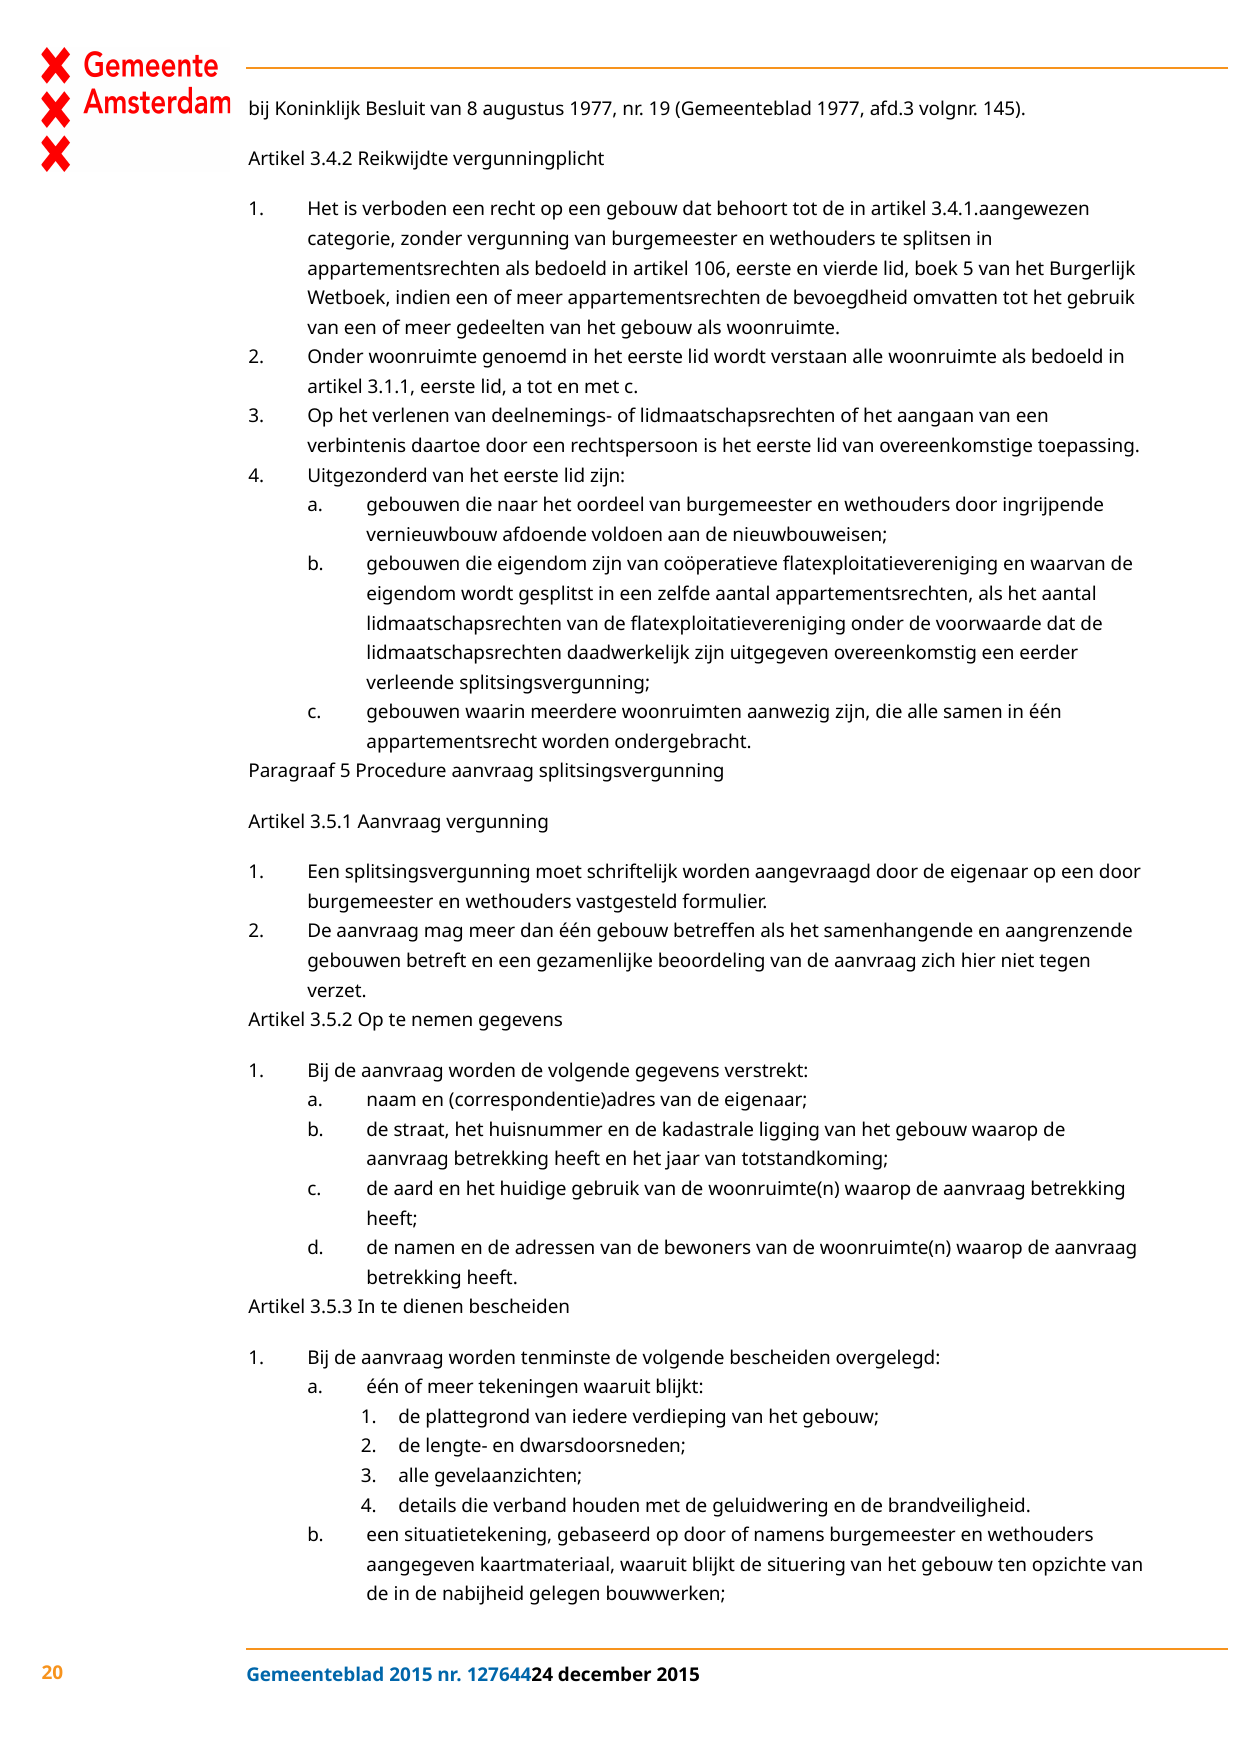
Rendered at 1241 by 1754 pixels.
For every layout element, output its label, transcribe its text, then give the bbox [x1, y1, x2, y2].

list naam en (correspondentie)adres van de eigenaar; [307, 1086, 1152, 1112]
list een situatietekening, gebaseerd op door of namens burgemeester en wethouders aangegeven kaartmateriaal, waaruit blijkt de situering van het gebouw ten opzichte van de in de nabijheid gelegen bouwwerken; [307, 1521, 1152, 1606]
list één of meer tekeningen waaruit blijkt: [307, 1373, 1152, 1399]
list Bij de aanvraag worden de volgende gegevens verstrekt: [248, 1057, 1152, 1083]
list Onder woonruimte genoemd in het eerste lid wordt verstaan alle woonruimte als bedoeld in artikel 3.1.1, eerste lid, a tot en met c. [248, 343, 1152, 399]
list details die verband houden met de geluidwering en de brandveiligheid. [361, 1492, 1152, 1518]
list de straat, het huisnummer en de kadastrale ligging van het gebouw waarop de aanvraag betrekking heeft en het jaar van totstandkoming; [307, 1116, 1152, 1171]
text Artikel 3.5.3 In te dienen bescheiden [248, 1293, 1152, 1319]
text Artikel 3.4.2 Reikwijdte vergunningplicht [248, 145, 1152, 171]
text Paragraaf 5 Procedure aanvraag splitsingsvergunning [248, 758, 1152, 783]
text Artikel 3.5.1 Aanvraag vergunning [248, 808, 1152, 834]
list de aard en het huidige gebruik van de woonruimte(n) waarop de aanvraag betrekking heeft; [307, 1175, 1152, 1231]
list Een splitsingsvergunning moet schriftelijk worden aangevraagd door de eigenaar op een door burgemeester en wethouders vastgesteld formulier. [248, 858, 1152, 914]
list Op het verlenen van deelnemings- of lidmaatschapsrechten of het aangaan van een verbintenis daartoe door een rechtspersoon is het eerste lid van overeenkomstige toepassing. [248, 403, 1152, 458]
list alle gevelaanzichten; [361, 1462, 1152, 1488]
text Artikel 3.5.2 Op te nemen gegevens [248, 1006, 1152, 1032]
list De aanvraag mag meer dan één gebouw betreffen als het samenhangende en aangrenzende gebouwen betreft en een gezamenlijke beoordeling van de aanvraag zich hier niet tegen verzet. [248, 918, 1152, 1003]
text bij Koninklijk Besluit van 8 augustus 1977, nr. 19 (Gemeenteblad 1977, afd.3 volgnr. 145). [248, 95, 1152, 121]
list de namen en de adressen van de bewoners van de woonruimte(n) waarop de aanvraag betrekking heeft. [307, 1234, 1152, 1290]
list Het is verboden een recht op een gebouw dat behoort tot de in artikel 3.4.1.aangewezen categorie, zonder vergunning van burgemeester en wethouders te splitsen in appartementsrechten als bedoeld in artikel 106, eerste en vierde lid, boek 5 van het Burgerlijk Wetboek, indien een of meer appartementsrechten de bevoegdheid omvatten tot het gebruik van een of meer gedeelten van het gebouw als woonruimte. [248, 196, 1152, 340]
list gebouwen waarin meerdere woonruimten aanwezig zijn, die alle samen in één appartementsrecht worden ondergebracht. [307, 698, 1152, 754]
list gebouwen die naar het oordeel van burgemeester en wethouders door ingrijpende vernieuwbouw afdoende voldoen aan de nieuwbouweisen; [307, 491, 1152, 547]
list Uitgezonderd van het eerste lid zijn: [248, 462, 1152, 488]
list Bij de aanvraag worden tenminste de volgende bescheiden overgelegd: [248, 1344, 1152, 1370]
list de plattegrond van iedere verdieping van het gebouw; [361, 1403, 1152, 1429]
picture [41, 47, 231, 172]
list gebouwen die eigendom zijn van coöperatieve flatexploitatievereniging en waarvan de eigendom wordt gesplitst in een zelfde aantal appartementsrechten, als het aantal lidmaatschapsrechten van de flatexploitatievereniging onder de voorwaarde dat de lidmaatschapsrechten daadwerkelijk zijn uitgegeven overeenkomstig een eerder verleende splitsingsvergunning; [307, 551, 1152, 695]
list de lengte- en dwarsdoorsneden; [361, 1433, 1152, 1458]
